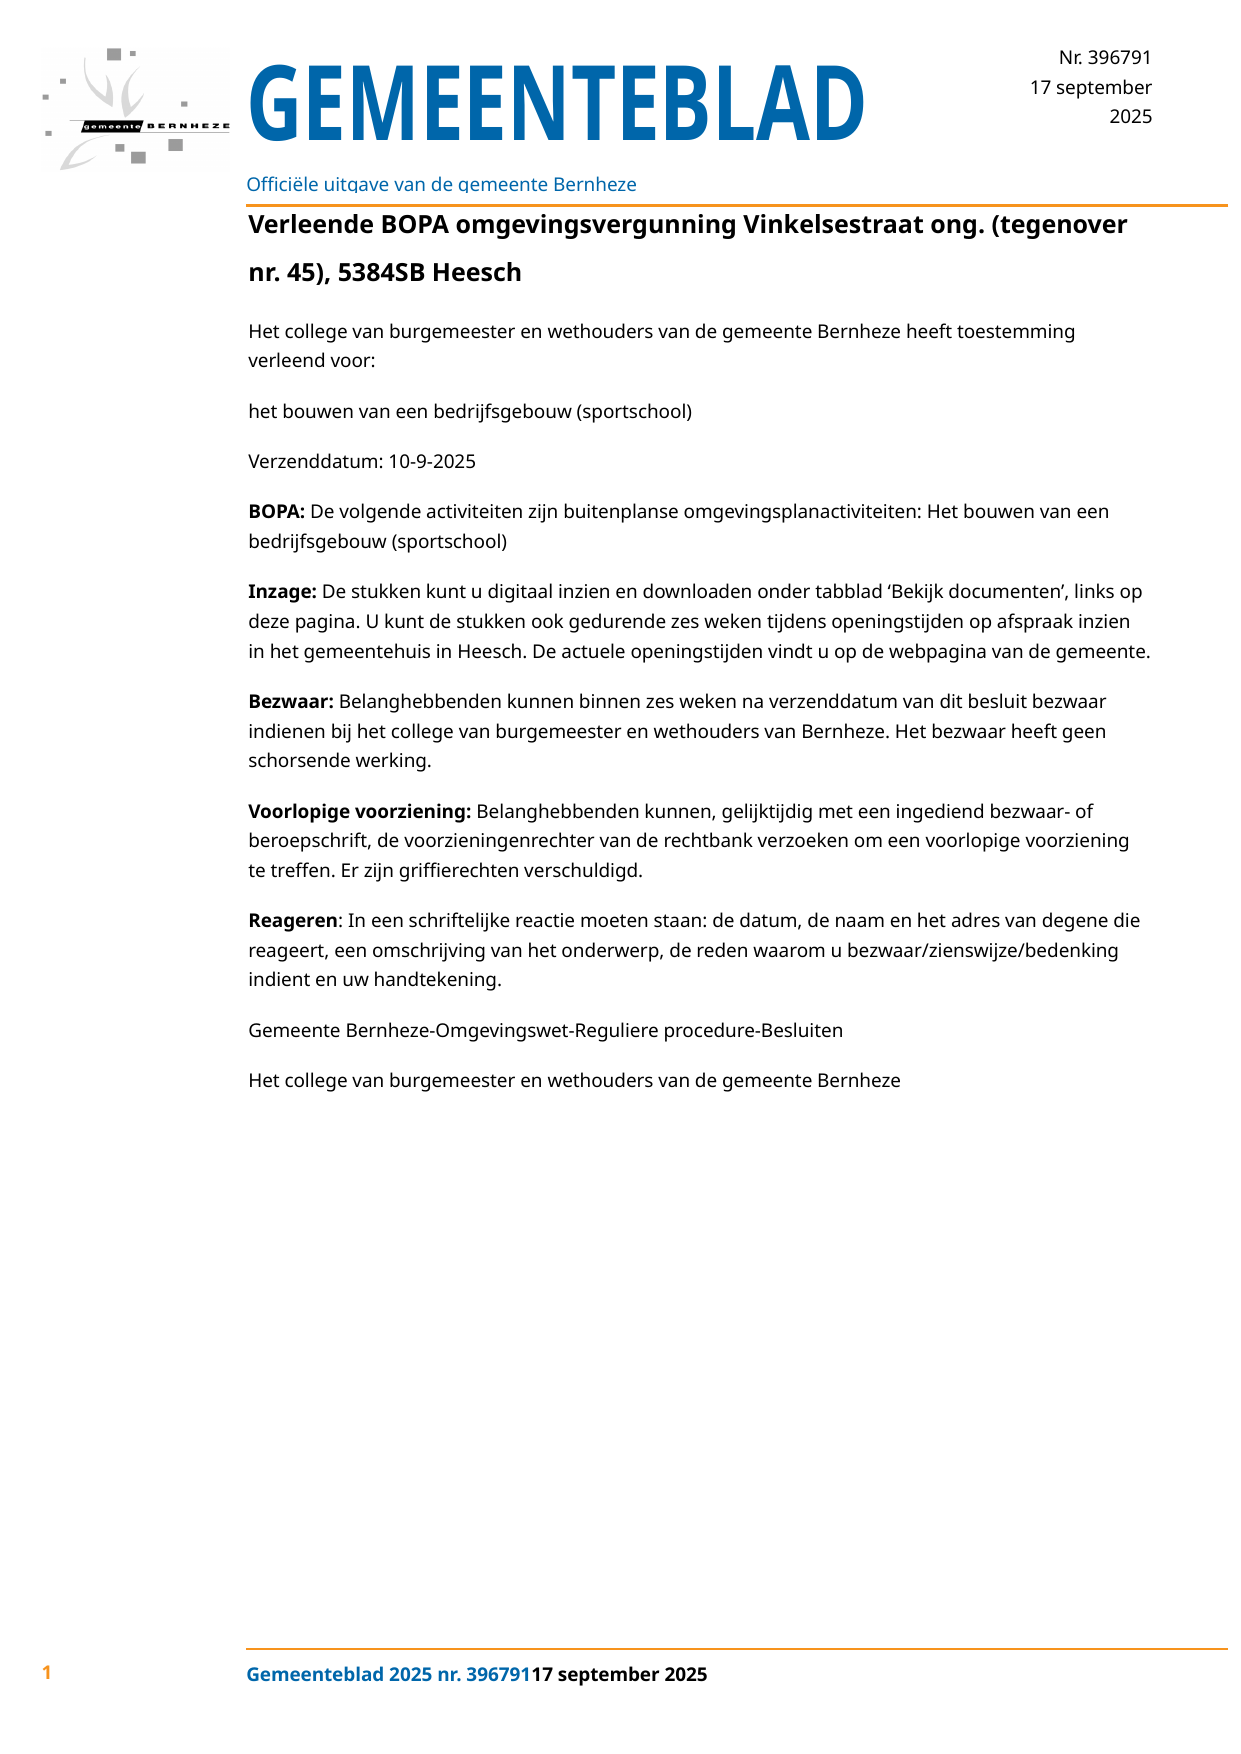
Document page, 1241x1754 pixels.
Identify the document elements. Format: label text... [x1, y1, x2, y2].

text Het college van burgemeester en wethouders van de gemeente Bernheze heeft toestemming verleend voor: [248, 318, 1152, 373]
text Inzage: De stukken kunt u digitaal inzien en downloaden onder tabblad ‘Bekijk documenten’, links op deze pagina. U kunt de stukken ook gedurende zes weken tijdens openingstijden op afspraak inzien in het gemeentehuis in Heesch. De actuele openingstijden vindt u op de webpagina van de gemeente. [248, 579, 1152, 664]
text Verzenddatum: 10-9-2025 [248, 448, 1152, 474]
text Het college van burgemeester en wethouders van de gemeente Bernheze [248, 1067, 1152, 1093]
text Voorlopige voorziening: Belanghebbenden kunnen, gelijktijdig met een ingediend bezwaar- of beroepschrift, de voorzieningenrechter van de rechtbank verzoeken om een voorlopige voorziening te treffen. Er zijn griffierechten verschuldigd. [248, 798, 1152, 883]
text BOPA: De volgende activiteiten zijn buitenplanse omgevingsplanactiviteiten: Het bouwen van een bedrijfsgebouw (sportschool) [248, 499, 1152, 554]
text Verleende BOPA omgevingsvergunning Vinkelsestraat ong. (tegenover nr. 45), 5384SB Heesch [248, 207, 1152, 288]
text het bouwen van een bedrijfsgebouw (sportschool) [248, 398, 1152, 424]
text Gemeente Bernheze-Omgevingswet-Reguliere procedure-Besluiten [248, 1017, 1152, 1043]
text Reageren: In een schriftelijke reactie moeten staan: de datum, de naam en het adres van degene die reageert, een omschrijving van het onderwerp, de reden waarom u bezwaar/zienswijze/bedenking indient en uw handtekening. [248, 907, 1152, 992]
text Bezwaar: Belanghebbenden kunnen binnen zes weken na verzenddatum van dit besluit bezwaar indienen bij het college van burgemeester en wethouders van Bernheze. Het bezwaar heeft geen schorsende werking. [248, 688, 1152, 773]
picture [41, 47, 231, 172]
